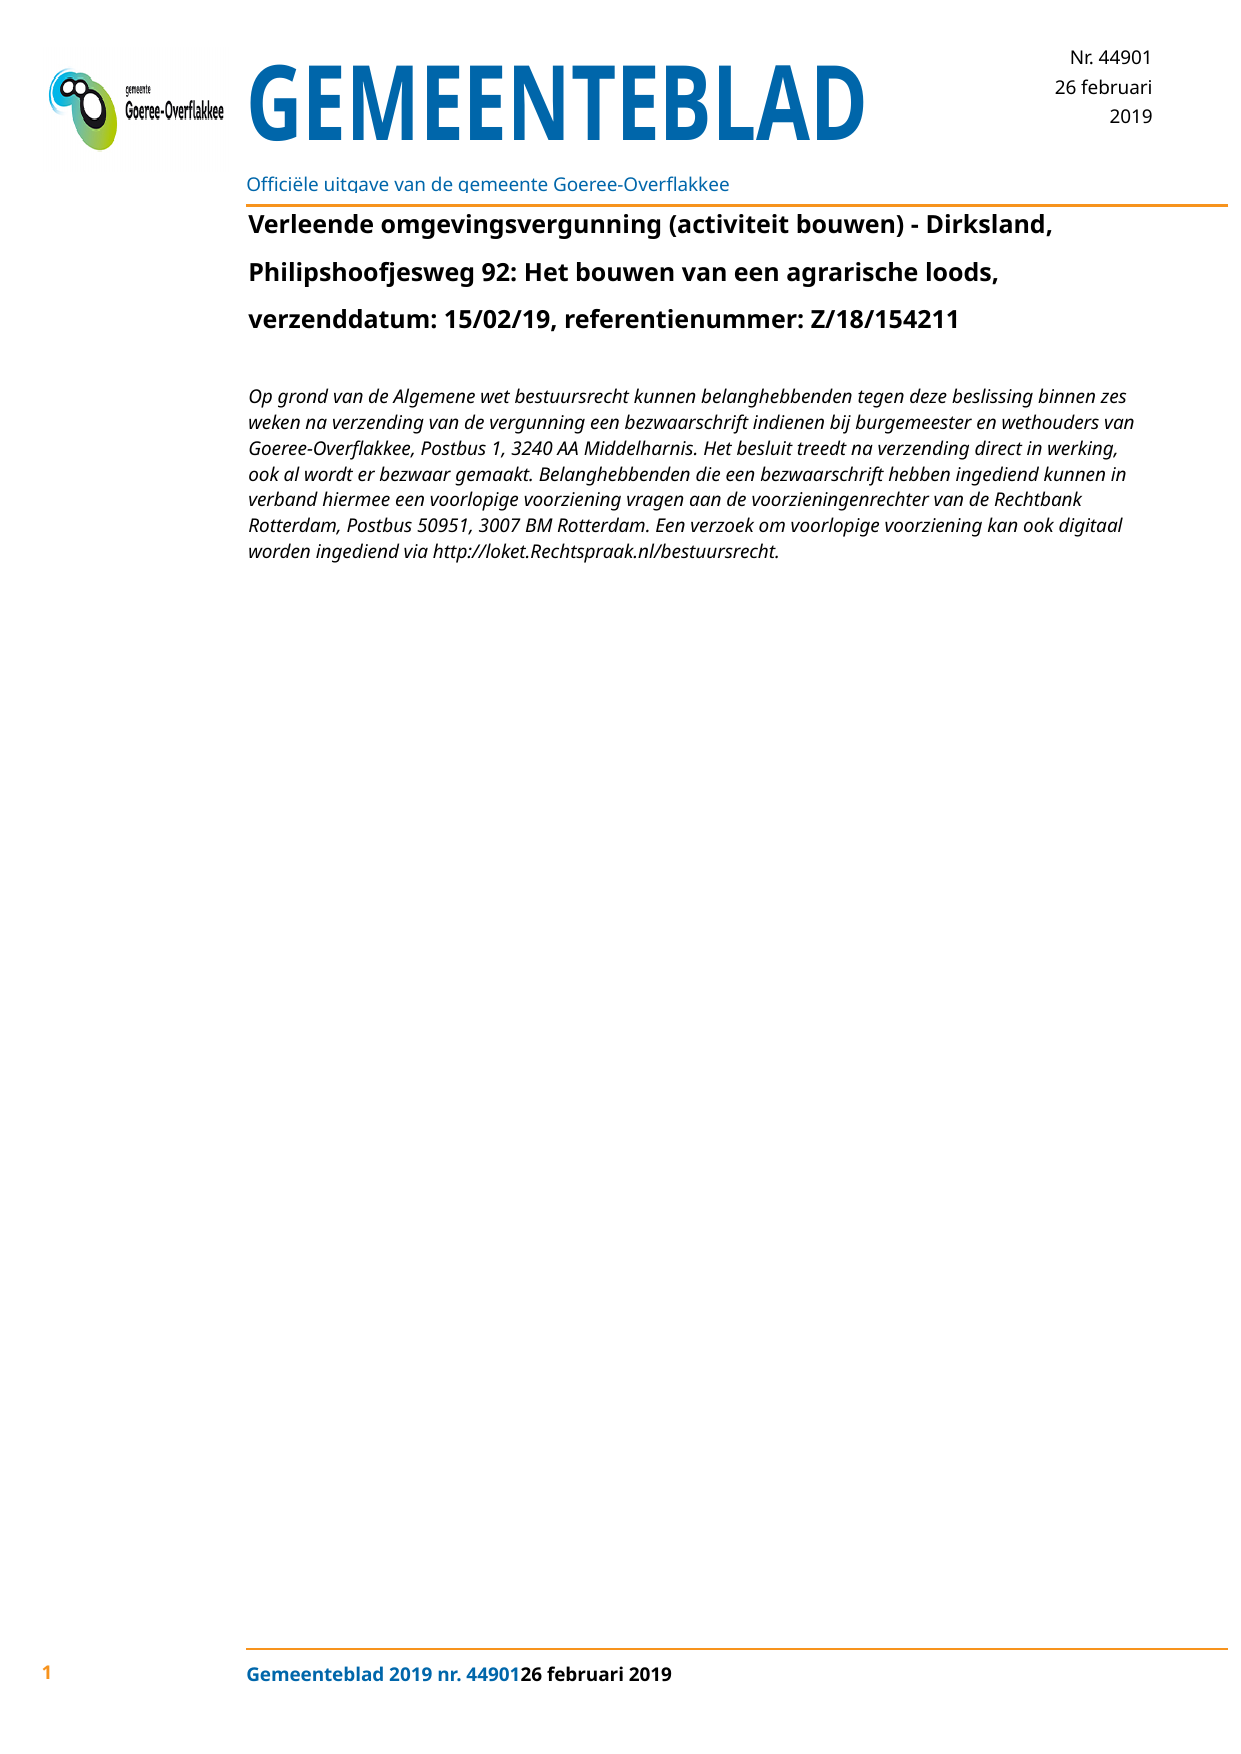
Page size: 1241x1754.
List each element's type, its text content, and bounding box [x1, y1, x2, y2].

text Op grond van de Algemene wet bestuursrecht kunnen belanghebbenden tegen deze beslissing binnen zes weken na verzending van de vergunning een bezwaarschrift indienen bij burgemeester en wethouders van Goeree-Overflakkee, Postbus 1, 3240 AA Middelharnis. Het besluit treedt na verzending direct in werking, ook al wordt er bezwaar gemaakt. Belanghebbenden die een bezwaarschrift hebben ingediend kunnen in verband hiermee een voorlopige voorziening vragen aan de voorzieningenrechter van de Rechtbank Rotterdam, Postbus 50951, 3007 BM Rotterdam. Een verzoek om voorlopige voorziening kan ook digitaal worden ingediend via http://loket.Rechtspraak.nl/bestuursrecht. [248, 384, 1152, 564]
text Verleende omgevingsvergunning (activiteit bouwen) - Dirksland, Philipshoofjesweg 92: Het bouwen van een agrarische loods, verzenddatum: 15/02/19, referentienummer: Z/18/154211 [248, 207, 1152, 336]
picture [41, 47, 231, 172]
